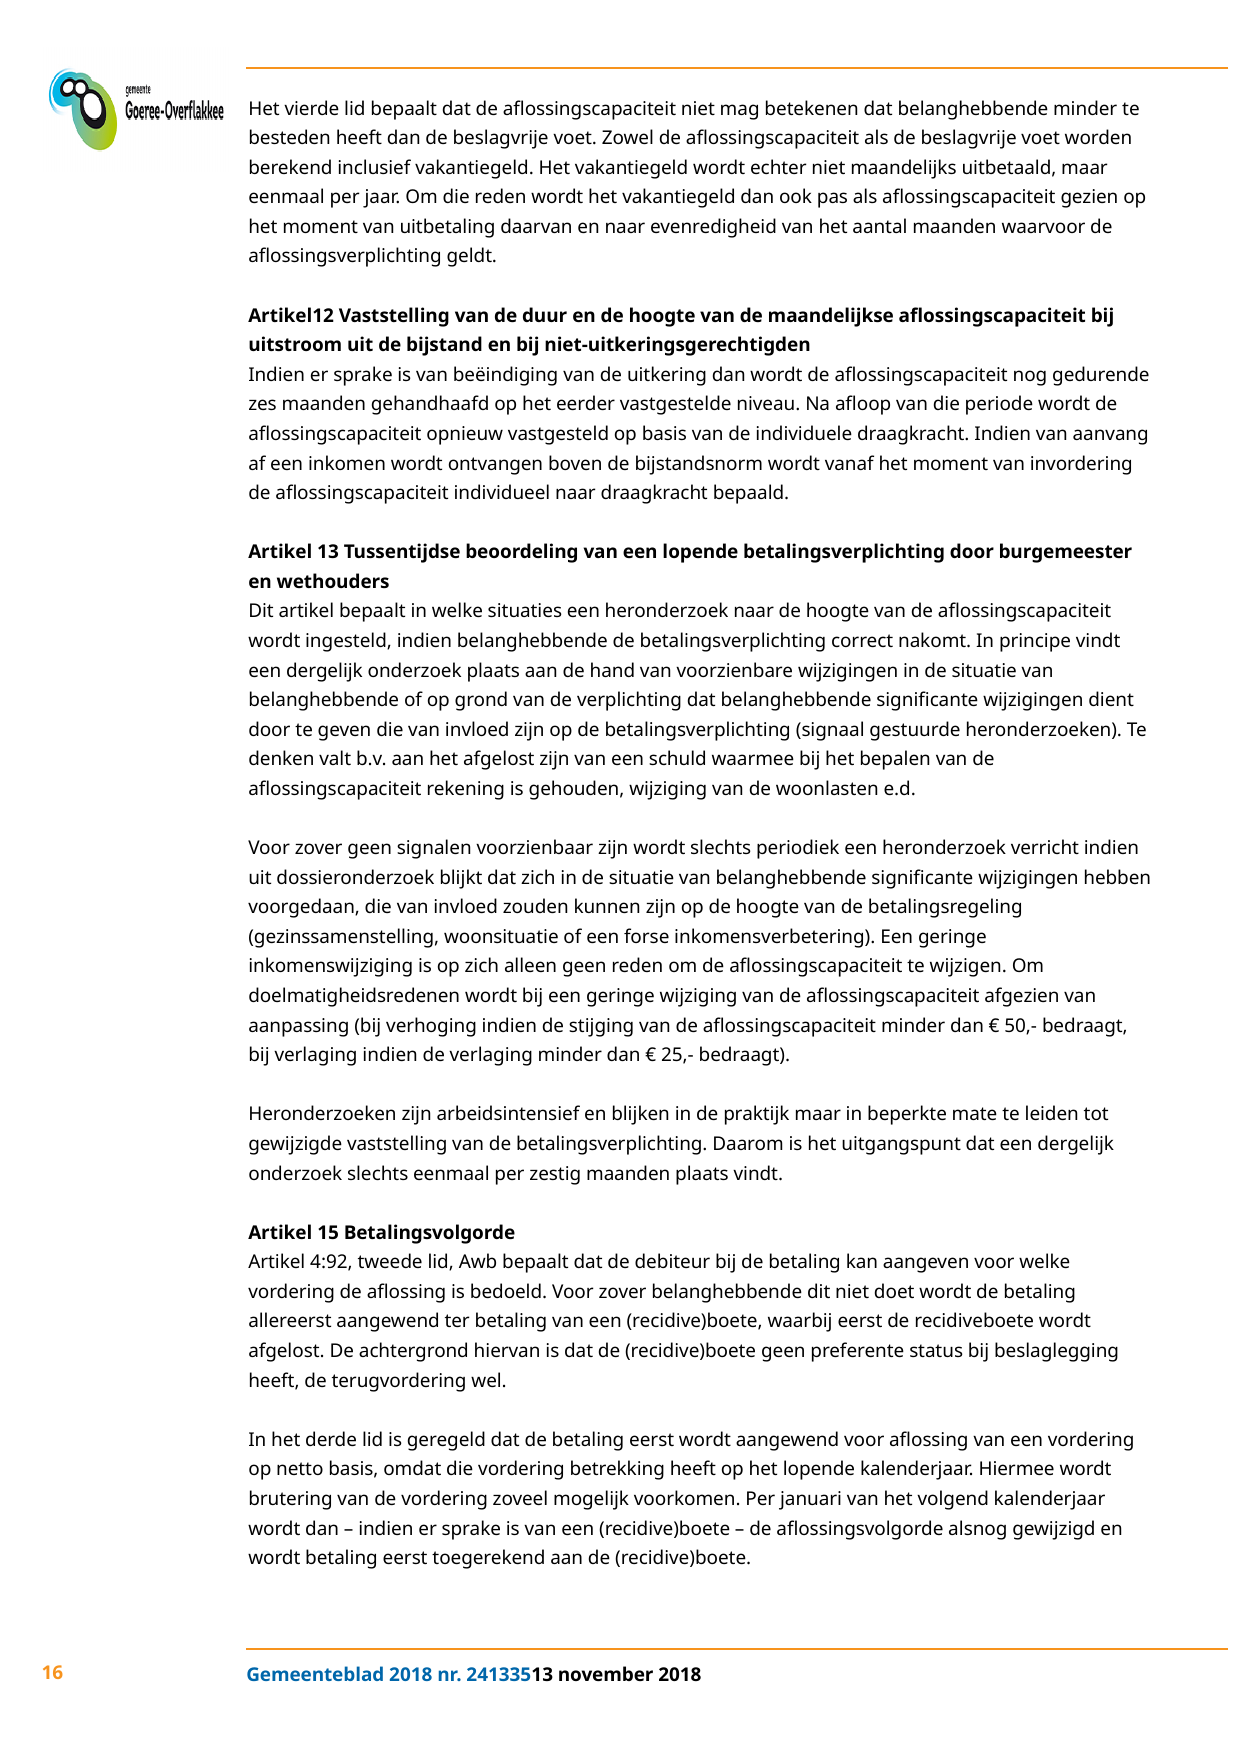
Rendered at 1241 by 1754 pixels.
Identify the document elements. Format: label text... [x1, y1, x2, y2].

text Artikel 4:92, tweede lid, Awb bepaalt dat de debiteur bij de betaling kan aangeven voor welke vordering de aflossing is bedoeld. Voor zover belanghebbende dit niet doet wordt de betaling allereerst aangewend ter betaling van een (recidive)boete, waarbij eerst de recidiveboete wordt afgelost. De achtergrond hiervan is dat de (recidive)boete geen preferente status bij beslaglegging heeft, de terugvordering wel. [248, 1248, 1152, 1393]
picture [41, 47, 231, 172]
text In het derde lid is geregeld dat de betaling eerst wordt aangewend voor aflossing van een vordering op netto basis, omdat die vordering betrekking heeft op het lopende kalenderjaar. Hiermee wordt brutering van de vordering zoveel mogelijk voorkomen. Per januari van het volgend kalenderjaar wordt dan – indien er sprake is van een (recidive)boete – de aflossingsvolgorde alsnog gewijzigd en wordt betaling eerst toegerekend aan de (recidive)boete. [248, 1426, 1152, 1570]
text Artikel12 Vaststelling van de duur en de hoogte van de maandelijkse aflossingscapaciteit bij uitstroom uit de bijstand en bij niet-uitkeringsgerechtigden [248, 302, 1152, 357]
text Het vierde lid bepaalt dat de aflossingscapaciteit niet mag betekenen dat belanghebbende minder te besteden heeft dan de beslagvrije voet. Zowel de aflossingscapaciteit als de beslagvrije voet worden berekend inclusief vakantiegeld. Het vakantiegeld wordt echter niet maandelijks uitbetaald, maar eenmaal per jaar. Om die reden wordt het vakantiegeld dan ook pas als aflossingscapaciteit gezien op het moment van uitbetaling daarvan en naar evenredigheid van het aantal maanden waarvoor de aflossingsverplichting geldt. [248, 95, 1152, 268]
text Dit artikel bepaalt in welke situaties een heronderzoek naar de hoogte van de aflossingscapaciteit wordt ingesteld, indien belanghebbende de betalingsverplichting correct nakomt. In principe vindt een dergelijk onderzoek plaats aan de hand van voorzienbare wijzigingen in de situatie van belanghebbende of op grond van de verplichting dat belanghebbende significante wijzigingen dient door te geven die van invloed zijn op de betalingsverplichting (signaal gestuurde heronderzoeken). Te denken valt b.v. aan het afgelost zijn van een schuld waarmee bij het bepalen van de aflossingscapaciteit rekening is gehouden, wijziging van de woonlasten e.d. [248, 598, 1152, 801]
text Heronderzoeken zijn arbeidsintensief en blijken in de praktijk maar in beperkte mate te leiden tot gewijzigde vaststelling van de betalingsverplichting. Daarom is het uitgangspunt dat een dergelijk onderzoek slechts eenmaal per zestig maanden plaats vindt. [248, 1101, 1152, 1186]
text Voor zover geen signalen voorzienbaar zijn wordt slechts periodiek een heronderzoek verricht indien uit dossieronderzoek blijkt dat zich in de situatie van belanghebbende significante wijzigingen hebben voorgedaan, die van invloed zouden kunnen zijn op de hoogte van de betalingsregeling (gezinssamenstelling, woonsituatie of een forse inkomensverbetering). Een geringe inkomenswijziging is op zich alleen geen reden om de aflossingscapaciteit te wijzigen. Om doelmatigheidsredenen wordt bij een geringe wijziging van de aflossingscapaciteit afgezien van aanpassing (bij verhoging indien de stijging van de aflossingscapaciteit minder dan € 50,- bedraagt, bij verlaging indien de verlaging minder dan € 25,- bedraagt). [248, 834, 1152, 1067]
text Artikel 15 Betalingsvolgorde [248, 1219, 1152, 1245]
text Artikel 13 Tussentijdse beoordeling van een lopende betalingsverplichting door burgemeester en wethouders [248, 538, 1152, 594]
text Indien er sprake is van beëindiging van de uitkering dan wordt de aflossingscapaciteit nog gedurende zes maanden gehandhaafd op het eerder vastgestelde niveau. Na afloop van die periode wordt de aflossingscapaciteit opnieuw vastgesteld op basis van de individuele draagkracht. Indien van aanvang af een inkomen wordt ontvangen boven de bijstandsnorm wordt vanaf het moment van invordering de aflossingscapaciteit individueel naar draagkracht bepaald. [248, 361, 1152, 505]
